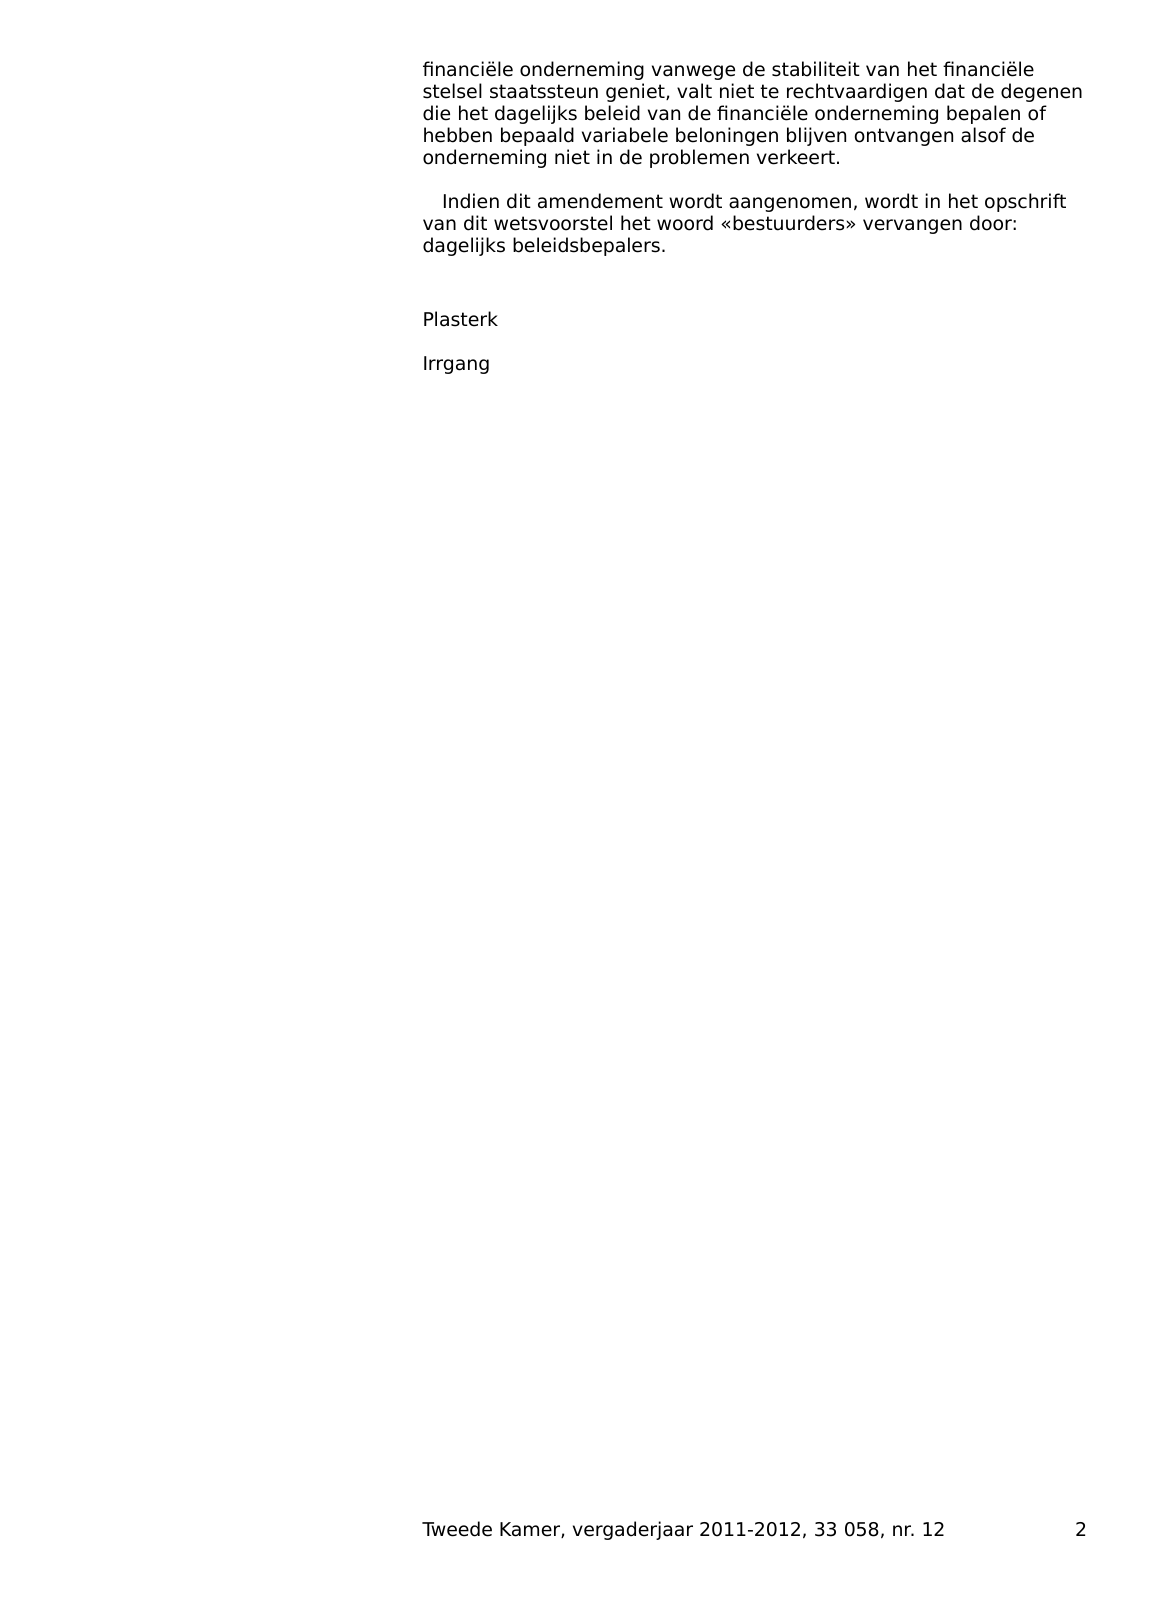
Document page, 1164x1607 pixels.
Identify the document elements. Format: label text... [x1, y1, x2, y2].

text Plasterk Irrgang [422, 287, 1087, 375]
text Indien dit amendement wordt aangenomen, wordt in het opschrift van dit wetsvoorstel het woord «bestuurders» vervangen door: dagelijks beleidsbepalers. [422, 191, 1087, 257]
text financiële onderneming vanwege de stabiliteit van het financiële stelsel staatssteun geniet, valt niet te rechtvaardigen dat de degenen die het dagelijks beleid van de financiële onderneming bepalen of hebben bepaald variabele beloningen blijven ontvangen alsof de onderneming niet in de problemen verkeert. [422, 59, 1087, 169]
